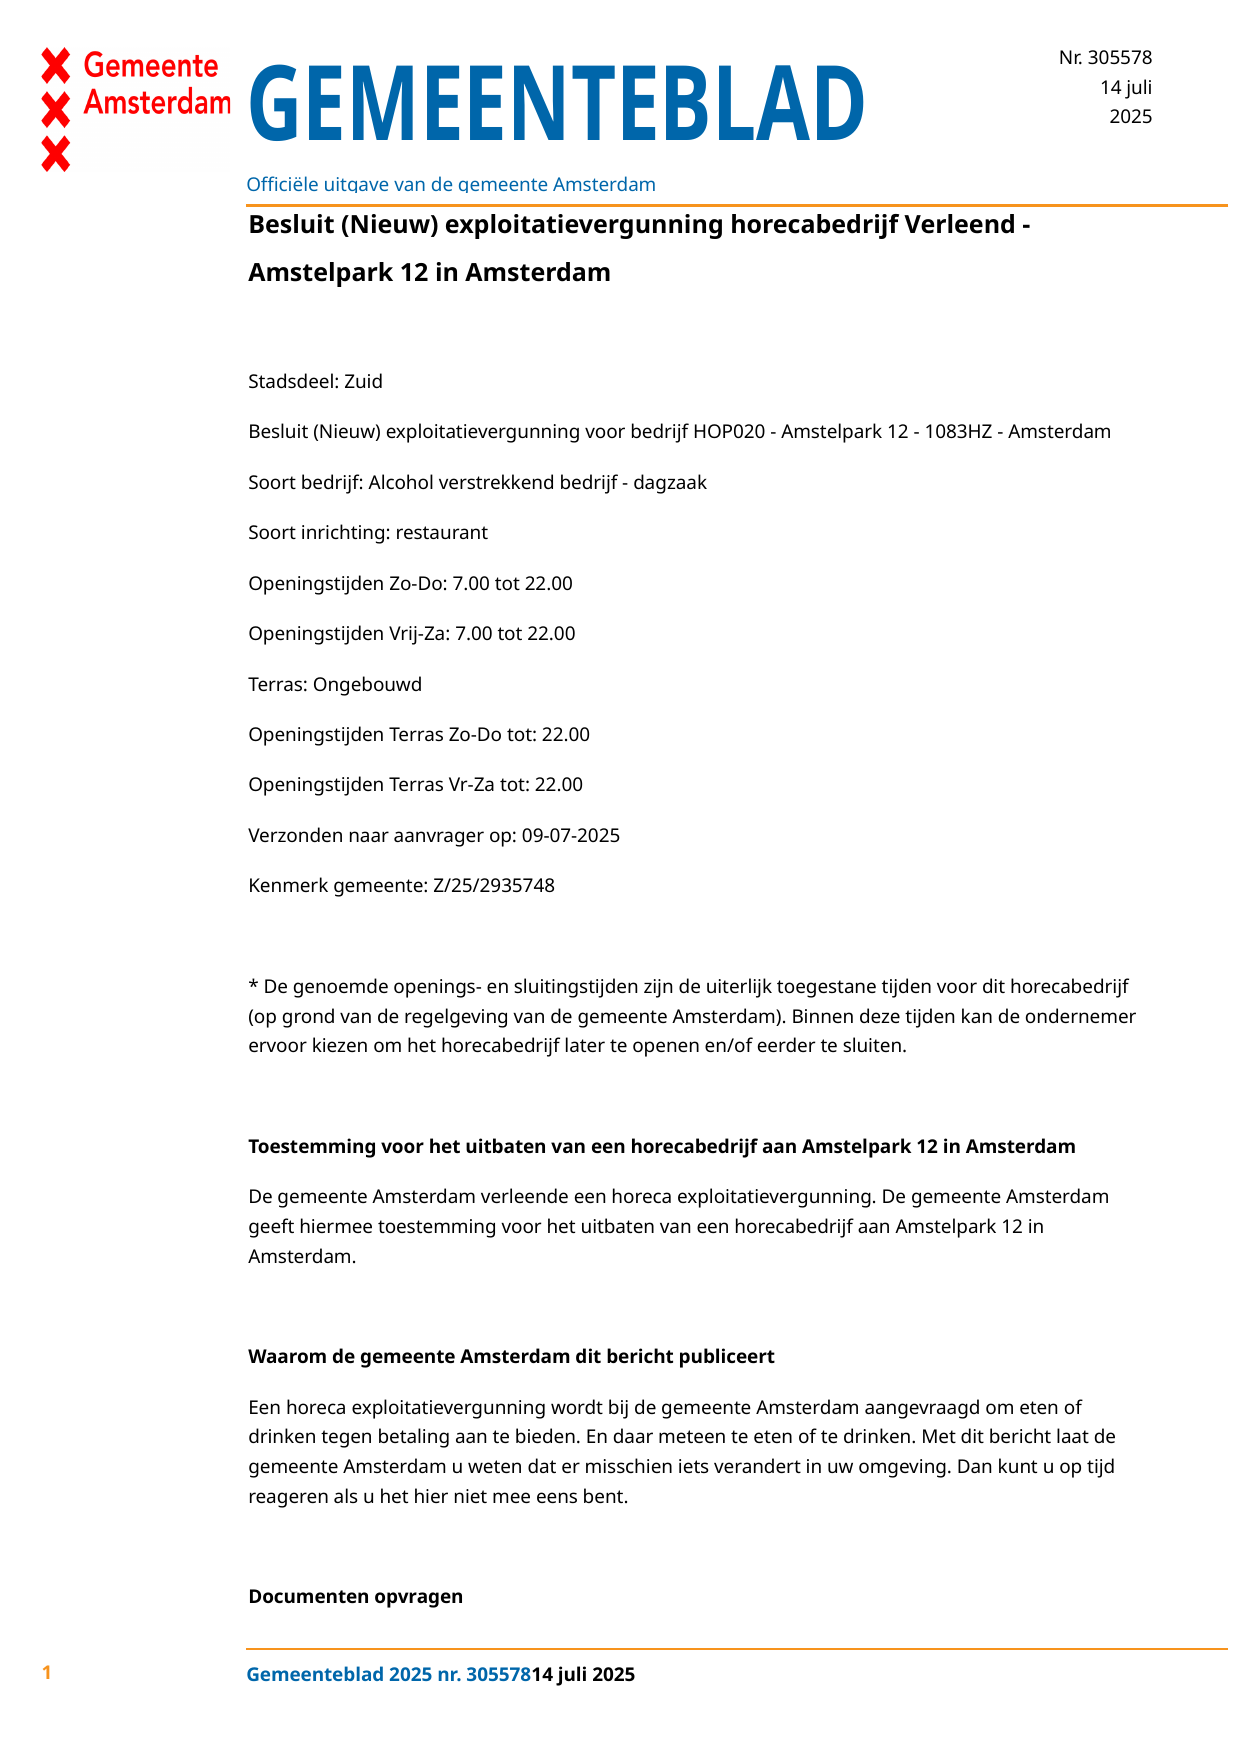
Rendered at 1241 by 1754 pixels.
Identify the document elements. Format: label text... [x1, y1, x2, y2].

text Terras: Ongebouwd [248, 671, 1152, 697]
text Verzonden naar aanvrager op: 09-07-2025 [248, 822, 1152, 848]
text Stadsdeel: Zuid [248, 368, 1152, 394]
text Een horeca exploitatievergunning wordt bij de gemeente Amsterdam aangevraagd om eten of drinken tegen betaling aan te bieden. En daar meteen te eten of te drinken. Met dit bericht laat de gemeente Amsterdam u weten dat er misschien iets verandert in uw omgeving. Dan kunt u op tijd reageren als u het hier niet mee eens bent. [248, 1394, 1152, 1509]
text Openingstijden Zo-Do: 7.00 tot 22.00 [248, 570, 1152, 596]
text Toestemming voor het uitbaten van een horecabedrijf aan Amstelpark 12 in Amsterdam [248, 1133, 1152, 1159]
picture [41, 47, 231, 172]
text De gemeente Amsterdam verleende een horeca exploitatievergunning. De gemeente Amsterdam geeft hiermee toestemming voor het uitbaten van een horecabedrijf aan Amstelpark 12 in Amsterdam. [248, 1184, 1152, 1269]
text Openingstijden Terras Zo-Do tot: 22.00 [248, 721, 1152, 747]
text * De genoemde openings- en sluitingstijden zijn de uiterlijk toegestane tijden voor dit horecabedrijf (op grond van de regelgeving van de gemeente Amsterdam). Binnen deze tijden kan de ondernemer ervoor kiezen om het horecabedrijf later te openen en/of eerder te sluiten. [248, 973, 1152, 1058]
text Waarom de gemeente Amsterdam dit bericht publiceert [248, 1344, 1152, 1369]
text Soort inrichting: restaurant [248, 519, 1152, 545]
text Documenten opvragen [248, 1584, 1152, 1609]
text Openingstijden Terras Vr-Za tot: 22.00 [248, 772, 1152, 797]
text Kenmerk gemeente: Z/25/2935748 [248, 872, 1152, 898]
text Soort bedrijf: Alcohol verstrekkend bedrijf - dagzaak [248, 469, 1152, 495]
text Besluit (Nieuw) exploitatievergunning horecabedrijf Verleend - Amstelpark 12 in Amsterdam [248, 207, 1152, 288]
text Besluit (Nieuw) exploitatievergunning voor bedrijf HOP020 - Amstelpark 12 - 1083HZ - Amsterdam [248, 419, 1152, 444]
text Openingstijden Vrij-Za: 7.00 tot 22.00 [248, 620, 1152, 646]
